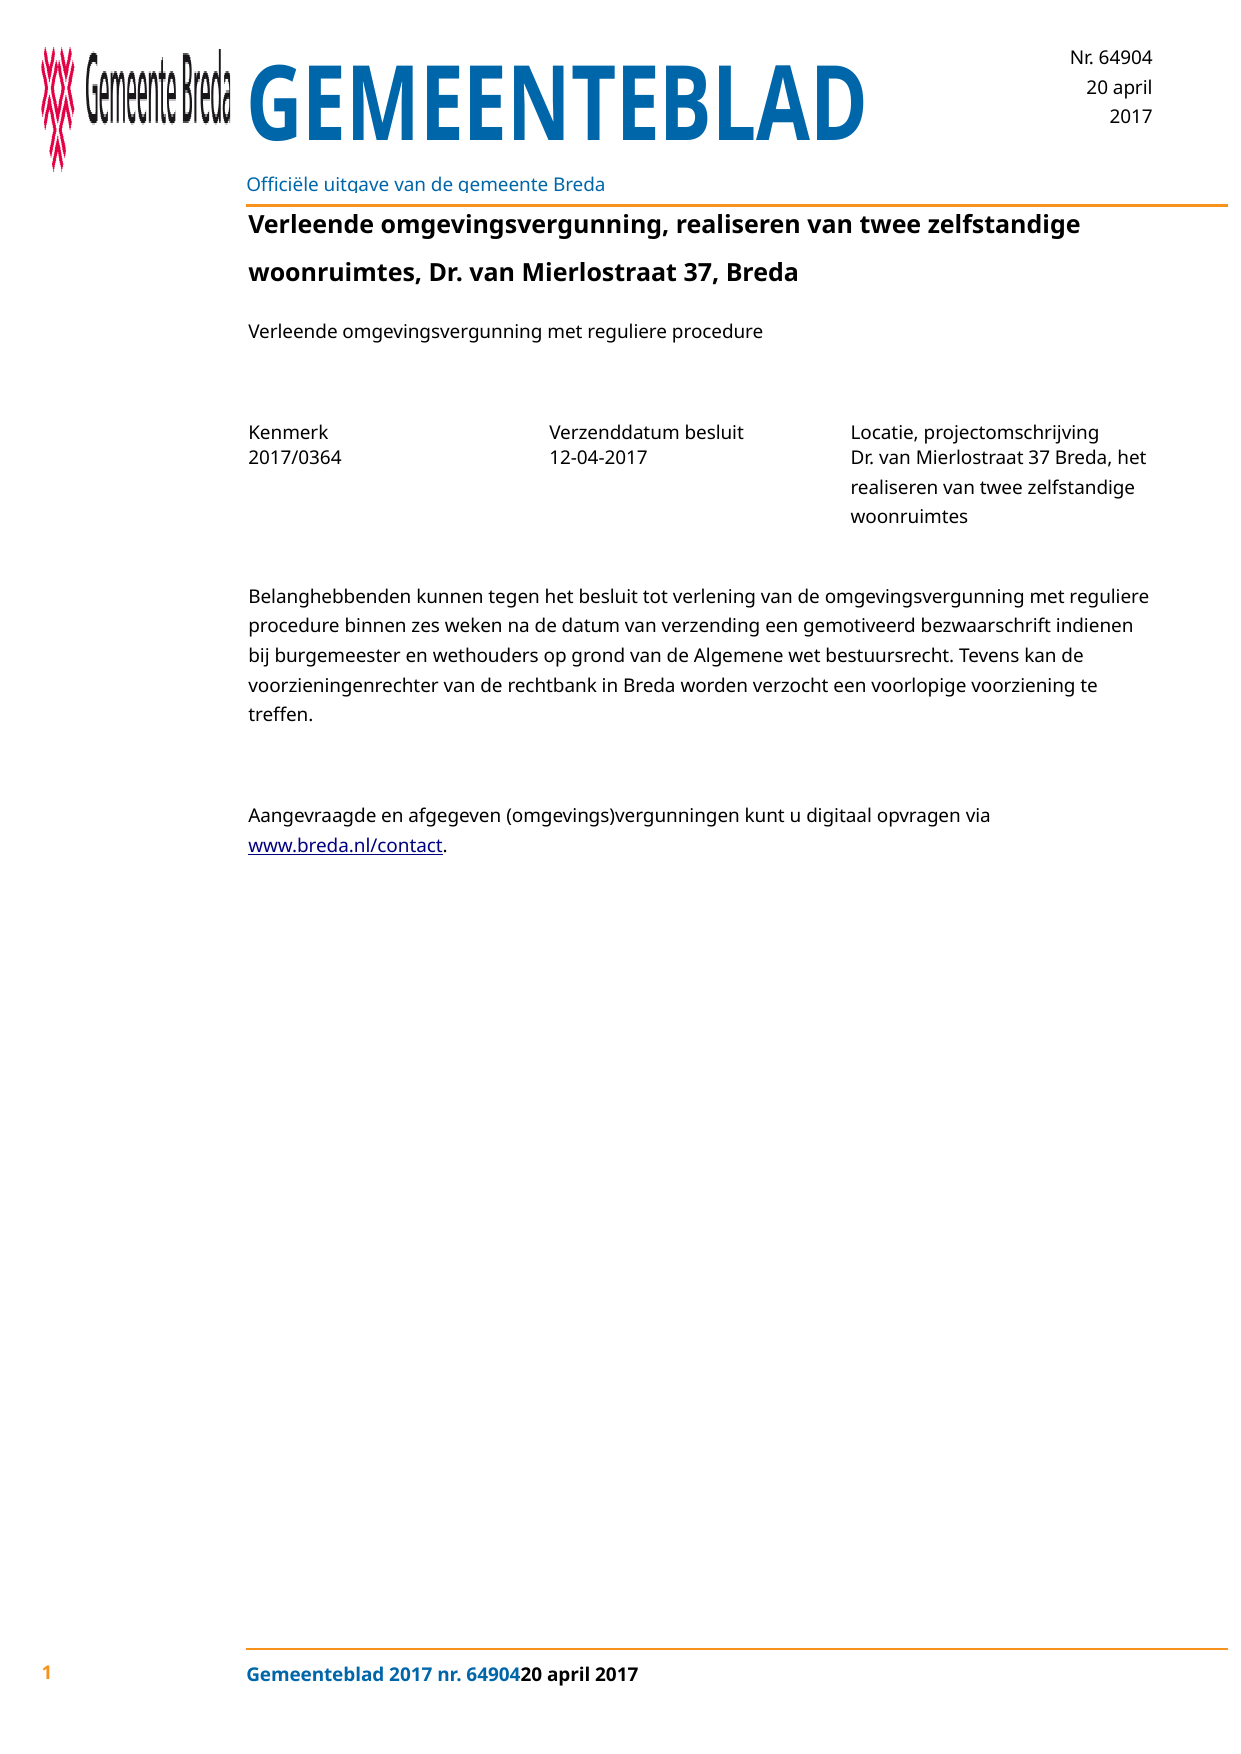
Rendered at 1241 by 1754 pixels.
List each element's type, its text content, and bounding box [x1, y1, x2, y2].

text Verleende omgevingsvergunning, realiseren van twee zelfstandige woonruimtes, Dr. van Mierlostraat 37, Breda [248, 207, 1152, 288]
table_header Kenmerk [248, 419, 549, 444]
table_cell Dr. van Mierlostraat 37 Breda, het realiseren van twee zelfstandige woonruimtes [850, 445, 1152, 529]
table_header Verzenddatum besluit [549, 419, 850, 444]
picture [41, 47, 231, 172]
text Verleende omgevingsvergunning met reguliere procedure [248, 318, 1152, 344]
table_header Locatie, projectomschrijving [850, 419, 1152, 444]
text Belanghebbenden kunnen tegen het besluit tot verlening van de omgevingsvergunning met reguliere procedure binnen zes weken na de datum van verzending een gemotiveerd bezwaarschrift indienen bij burgemeester en wethouders op grond van de Algemene wet bestuursrecht. Tevens kan de voorzieningenrechter van de rechtbank in Breda worden verzocht een voorlopige voorziening te treffen. [248, 583, 1152, 727]
table_cell 12-04-2017 [549, 445, 850, 529]
text Aangevraagde en afgegeven (omgevings)vergunningen kunt u digitaal opvragen via www.breda.nl/contact. [248, 802, 1152, 858]
table_cell 2017/0364 [248, 445, 549, 529]
